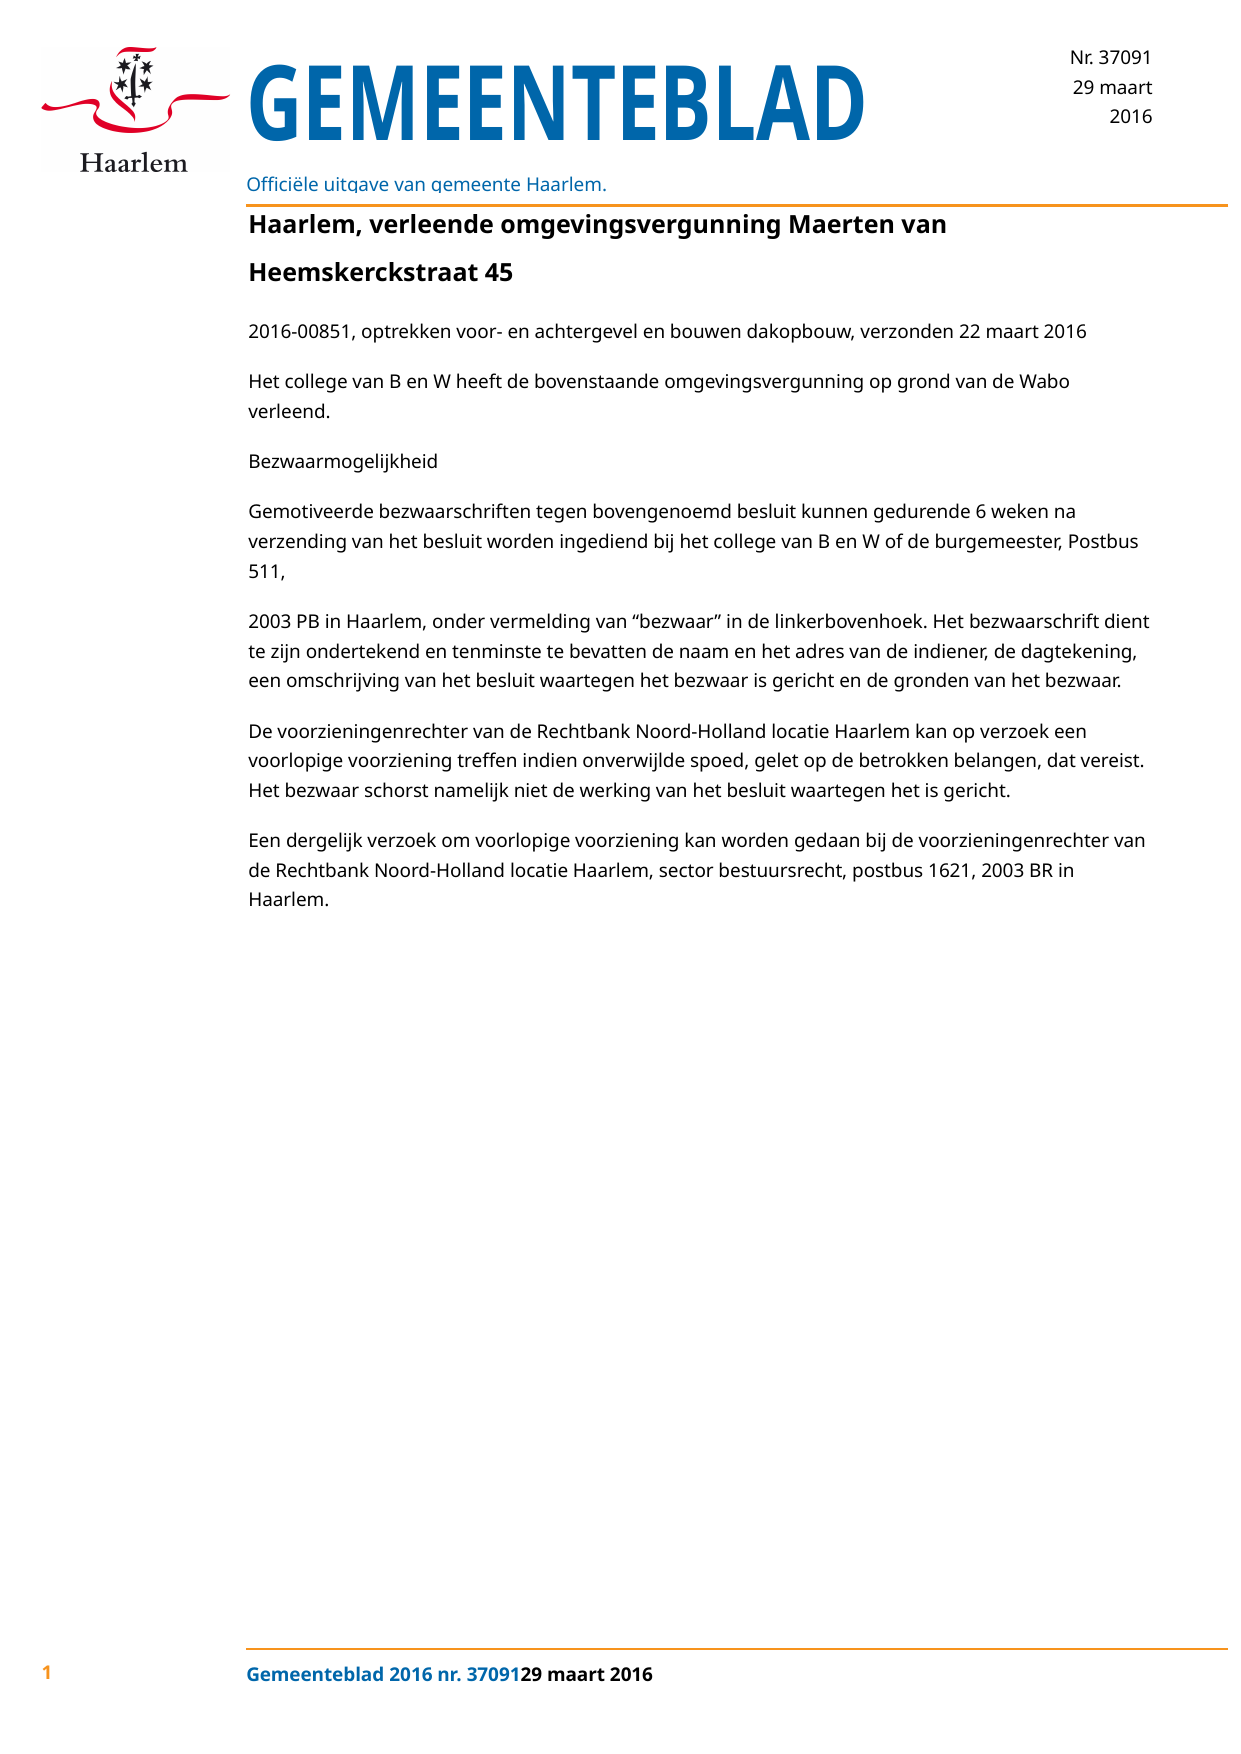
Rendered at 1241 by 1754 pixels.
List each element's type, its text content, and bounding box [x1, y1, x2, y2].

text Bezwaarmogelijkheid [248, 448, 1152, 474]
text Een dergelijk verzoek om voorlopige voorziening kan worden gedaan bij de voorzieningenrechter van de Rechtbank Noord-Holland locatie Haarlem, sector bestuursrecht, postbus 1621, 2003 BR in Haarlem. [248, 827, 1152, 912]
text 2016-00851, optrekken voor- en achtergevel en bouwen dakopbouw, verzonden 22 maart 2016 [248, 318, 1152, 344]
text Gemotiveerde bezwaarschriften tegen bovengenoemd besluit kunnen gedurende 6 weken na verzending van het besluit worden ingediend bij het college van B en W of de burgemeester, Postbus 511, [248, 499, 1152, 584]
text Het college van B en W heeft de bovenstaande omgevingsvergunning op grond van de Wabo verleend. [248, 368, 1152, 424]
picture [41, 47, 231, 172]
text Haarlem, verleende omgevingsvergunning Maerten van Heemskerckstraat 45 [248, 207, 1152, 288]
text De voorzieningenrechter van de Rechtbank Noord-Holland locatie Haarlem kan op verzoek een voorlopige voorziening treffen indien onverwijlde spoed, gelet op de betrokken belangen, dat vereist. Het bezwaar schorst namelijk niet de werking van het besluit waartegen het is gericht. [248, 718, 1152, 803]
text 2003 PB in Haarlem, onder vermelding van “bezwaar” in de linkerbovenhoek. Het bezwaarschrift dient te zijn ondertekend en tenminste te bevatten de naam en het adres van de indiener, de dagtekening, een omschrijving van het besluit waartegen het bezwaar is gericht en de gronden van het bezwaar. [248, 608, 1152, 693]
